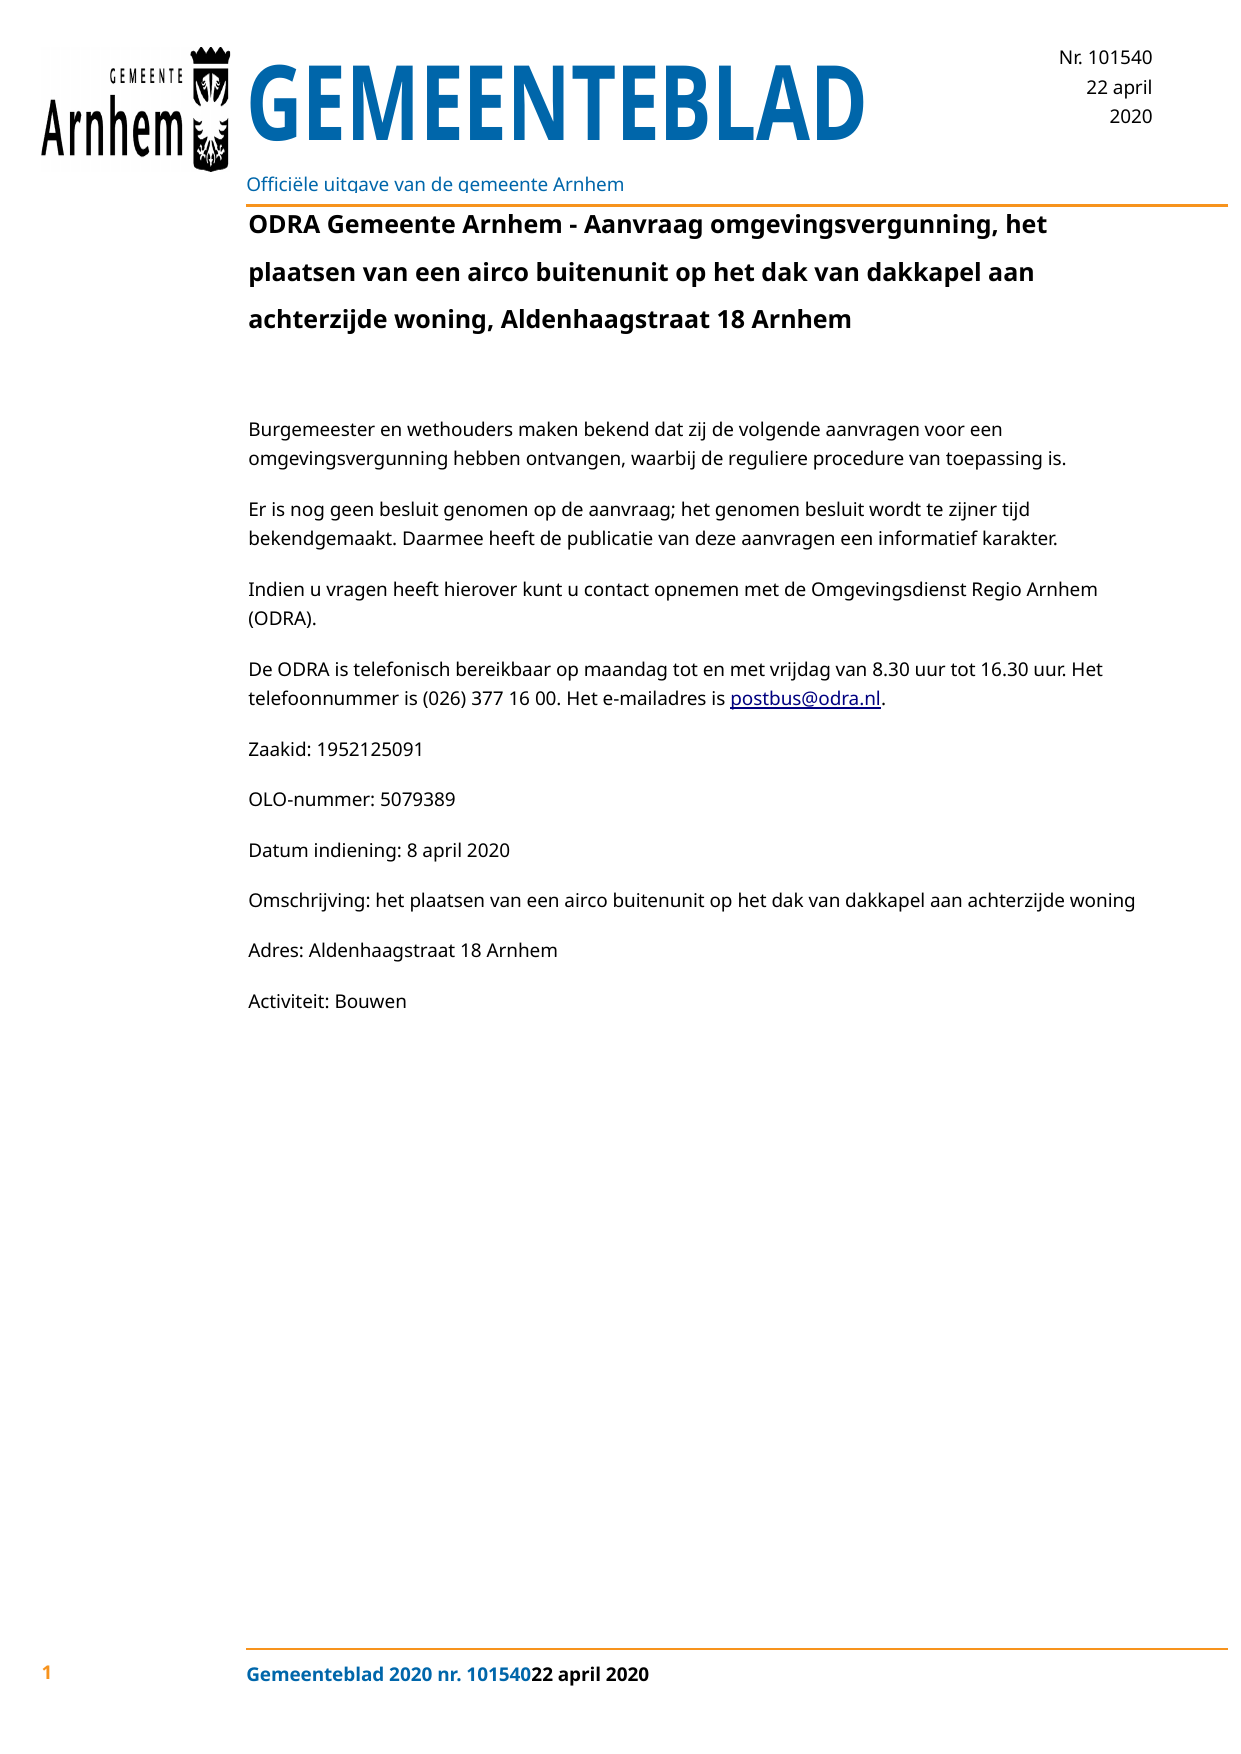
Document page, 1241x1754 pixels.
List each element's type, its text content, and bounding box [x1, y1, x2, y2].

text OLO-nummer: 5079389 [248, 786, 1152, 812]
text Datum indiening: 8 april 2020 [248, 837, 1152, 862]
text Activiteit: Bouwen [248, 988, 1152, 1014]
text Adres: Aldenhaagstraat 18 Arnhem [248, 938, 1152, 963]
text Omschrijving: het plaatsen van een airco buitenunit op het dak van dakkapel aan achterzijde woning [248, 887, 1152, 913]
text De ODRA is telefonisch bereikbaar op maandag tot en met vrijdag van 8.30 uur tot 16.30 uur. Het telefoonnummer is (026) 377 16 00. Het e-mailadres is postbus@odra.nl. [248, 656, 1152, 711]
text Er is nog geen besluit genomen op de aanvraag; het genomen besluit wordt te zijner tijd bekendgemaakt. Daarmee heeft de publicatie van deze aanvragen een informatief karakter. [248, 496, 1152, 551]
text Zaakid: 1952125091 [248, 736, 1152, 762]
text ODRA Gemeente Arnhem - Aanvraag omgevingsvergunning, het plaatsen van een airco buitenunit op het dak van dakkapel aan achterzijde woning, Aldenhaagstraat 18 Arnhem [248, 207, 1152, 336]
text Burgemeester en wethouders maken bekend dat zij de volgende aanvragen voor een omgevingsvergunning hebben ontvangen, waarbij de reguliere procedure van toepassing is. [248, 416, 1152, 471]
text Indien u vragen heeft hierover kunt u contact opnemen met de Omgevingsdienst Regio Arnhem (ODRA). [248, 576, 1152, 631]
picture [41, 47, 231, 172]
